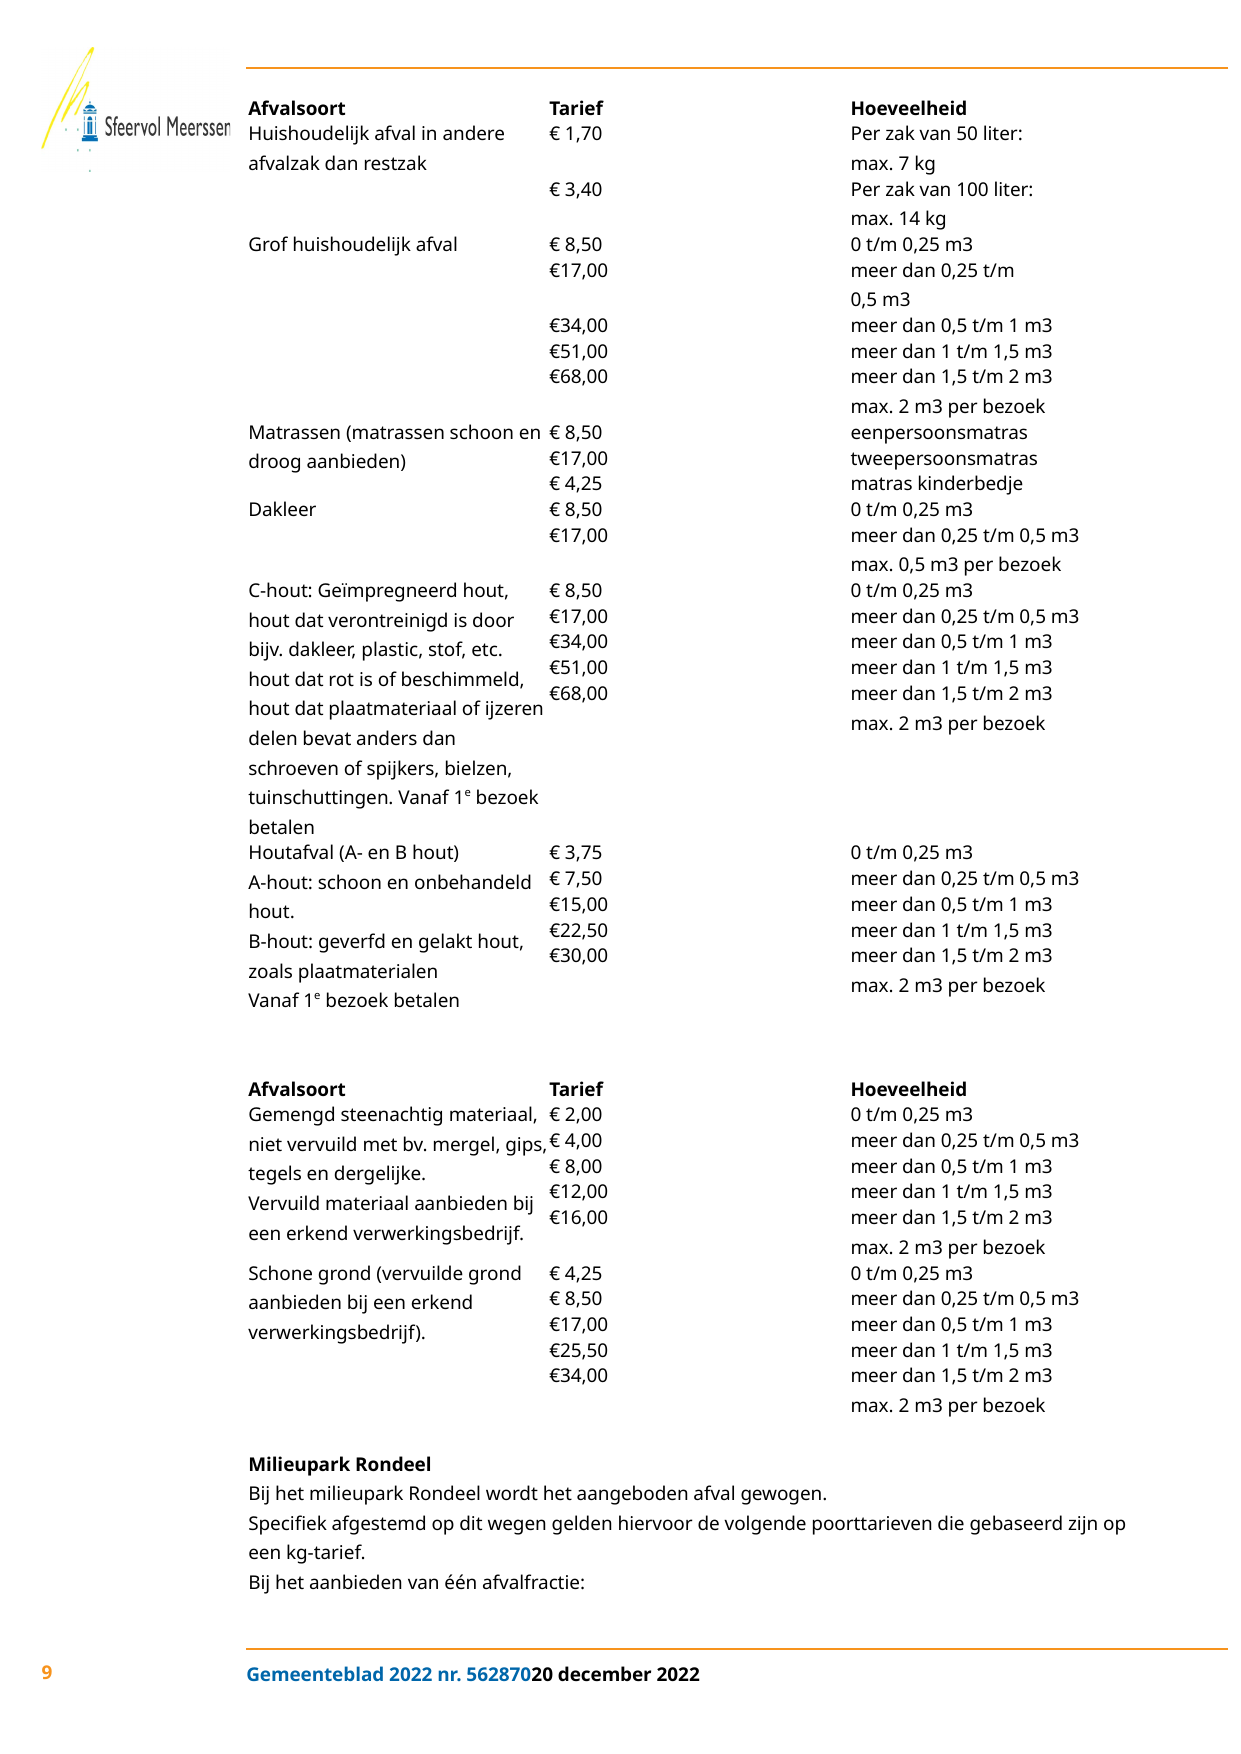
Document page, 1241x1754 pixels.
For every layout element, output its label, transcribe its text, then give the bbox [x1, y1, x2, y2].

table_cell €17,00 [549, 522, 850, 577]
table_header Tarief [549, 95, 850, 121]
table_cell €68,00 [549, 364, 850, 419]
table_cell meer dan 0,5 t/m 1 m3 [850, 1153, 1152, 1179]
table_cell € 8,00 [549, 1153, 850, 1179]
table_cell € 8,50 [549, 1285, 850, 1311]
table_header Afvalsoort [248, 1076, 549, 1101]
table_cell Houtafval (A- en B hout) A-hout: schoon en onbehandeld hout. B-hout: geverfd en gelakt hout, zoals plaatmaterialen Vanaf 1e bezoek betalen [248, 840, 549, 1013]
table_cell € 4,25 [549, 1260, 850, 1285]
text Milieupark Rondeel [248, 1451, 1152, 1476]
table_cell meer dan 1 t/m 1,5 m3 [850, 654, 1152, 680]
table_cell €22,50 [549, 917, 850, 942]
table_cell meer dan 0,25 t/m 0,5 m3 [850, 865, 1152, 891]
table_cell Matrassen (matrassen schoon en droog aanbieden) [248, 419, 549, 496]
table_cell meer dan 1,5 t/m 2 m3 max. 2 m3 per bezoek [850, 943, 1152, 1013]
table_cell 0 t/m 0,25 m3 [850, 577, 1152, 603]
table_cell 0 t/m 0,25 m3 [850, 496, 1152, 522]
table_cell € 2,00 [549, 1101, 850, 1127]
picture [41, 47, 231, 172]
table_cell 0 t/m 0,25 m3 [850, 1101, 1152, 1127]
table_cell €68,00 [549, 680, 850, 839]
table_cell Schone grond (vervuilde grond aanbieden bij een erkend verwerkingsbedrijf). [248, 1260, 549, 1418]
table_cell €34,00 [549, 312, 850, 338]
table_cell Per zak van 100 liter: max. 14 kg [850, 176, 1152, 231]
table_cell €16,00 [549, 1204, 850, 1260]
table_cell meer dan 1,5 t/m 2 m3 max. 2 m3 per bezoek [850, 1363, 1152, 1418]
table_cell meer dan 0,25 t/m 0,5 m3 [850, 603, 1152, 629]
table_cell €51,00 [549, 654, 850, 680]
table_cell € 7,50 [549, 865, 850, 891]
table_cell € 4,00 [549, 1127, 850, 1153]
table_cell meer dan 0,5 t/m 1 m3 [850, 312, 1152, 338]
table_header Tarief [549, 1076, 850, 1101]
table_cell meer dan 1 t/m 1,5 m3 [850, 917, 1152, 942]
table_cell matras kinderbedje [850, 470, 1152, 496]
table_cell € 8,50 [549, 577, 850, 603]
table_cell €34,00 [549, 1363, 850, 1418]
table_cell €25,50 [549, 1337, 850, 1363]
table_cell € 4,25 [549, 470, 850, 496]
table_cell meer dan 1 t/m 1,5 m3 [850, 1337, 1152, 1363]
table_cell €15,00 [549, 891, 850, 917]
table_cell €17,00 [549, 445, 850, 470]
text Specifiek afgestemd op dit wegen gelden hiervoor de volgende poorttarieven die gebaseerd zijn op een kg-tarief. [248, 1510, 1152, 1565]
table_cell €17,00 [549, 1311, 850, 1337]
table_cell meer dan 1,5 t/m 2 m3 max. 2 m3 per bezoek [850, 1204, 1152, 1260]
table_cell € 8,50 [549, 231, 850, 257]
table_cell C-hout: Geïmpregneerd hout, hout dat verontreinigd is door bijv. dakleer, plastic, stof, etc. hout dat rot is of beschimmeld, hout dat plaatmateriaal of ijzeren delen bevat anders dan schroeven of spijkers, bielzen, tuinschuttingen. Vanaf 1e bezoek betalen [248, 577, 549, 839]
table_cell €51,00 [549, 338, 850, 364]
table_cell meer dan 1,5 t/m 2 m3 max. 2 m3 per bezoek [850, 364, 1152, 419]
table_cell €17,00 [549, 257, 850, 312]
table_cell meer dan 0,5 t/m 1 m3 [850, 1311, 1152, 1337]
table_cell meer dan 1,5 t/m 2 m3 max. 2 m3 per bezoek [850, 680, 1152, 839]
table_cell meer dan 0,25 t/m 0,5 m3 [850, 1127, 1152, 1153]
table_cell 0 t/m 0,25 m3 [850, 840, 1152, 865]
table_header Afvalsoort [248, 95, 549, 121]
table_cell meer dan 0,25 t/m 0,5 m3 [850, 1285, 1152, 1311]
table_cell Grof huishoudelijk afval [248, 231, 549, 419]
table_cell 0 t/m 0,25 m3 [850, 1260, 1152, 1285]
table_cell €17,00 [549, 603, 850, 629]
table_cell € 8,50 [549, 419, 850, 445]
table_cell Huishoudelijk afval in andere afvalzak dan restzak [248, 121, 549, 231]
table_cell meer dan 0,5 t/m 1 m3 [850, 629, 1152, 654]
table_cell € 8,50 [549, 496, 850, 522]
table_cell Dakleer [248, 496, 549, 577]
table_cell eenpersoonsmatras [850, 419, 1152, 445]
table_cell €34,00 [549, 629, 850, 654]
text Bij het aanbieden van één afvalfractie: [248, 1569, 1152, 1595]
table_cell meer dan 0,25 t/m 0,5 m3 max. 0,5 m3 per bezoek [850, 522, 1152, 577]
table_cell € 3,40 [549, 176, 850, 231]
table_cell meer dan 1 t/m 1,5 m3 [850, 1179, 1152, 1204]
table_cell meer dan 0,25 t/m 0,5 m3 [850, 257, 1152, 312]
table_cell € 1,70 [549, 121, 850, 176]
table_header Hoeveelheid [850, 95, 1152, 121]
table_cell Gemengd steenachtig materiaal, niet vervuild met bv. mergel, gips, tegels en dergelijke. Vervuild materiaal aanbieden bij een erkend verwerkingsbedrijf. [248, 1101, 549, 1260]
text Bij het milieupark Rondeel wordt het aangeboden afval gewogen. [248, 1480, 1152, 1506]
table_cell 0 t/m 0,25 m3 [850, 231, 1152, 257]
table_cell Per zak van 50 liter: max. 7 kg [850, 121, 1152, 176]
table_cell tweepersoonsmatras [850, 445, 1152, 470]
table_cell €30,00 [549, 943, 850, 1013]
table_cell meer dan 0,5 t/m 1 m3 [850, 891, 1152, 917]
table_cell meer dan 1 t/m 1,5 m3 [850, 338, 1152, 364]
table_header Hoeveelheid [850, 1076, 1152, 1101]
table_cell € 3,75 [549, 840, 850, 865]
table_cell €12,00 [549, 1179, 850, 1204]
